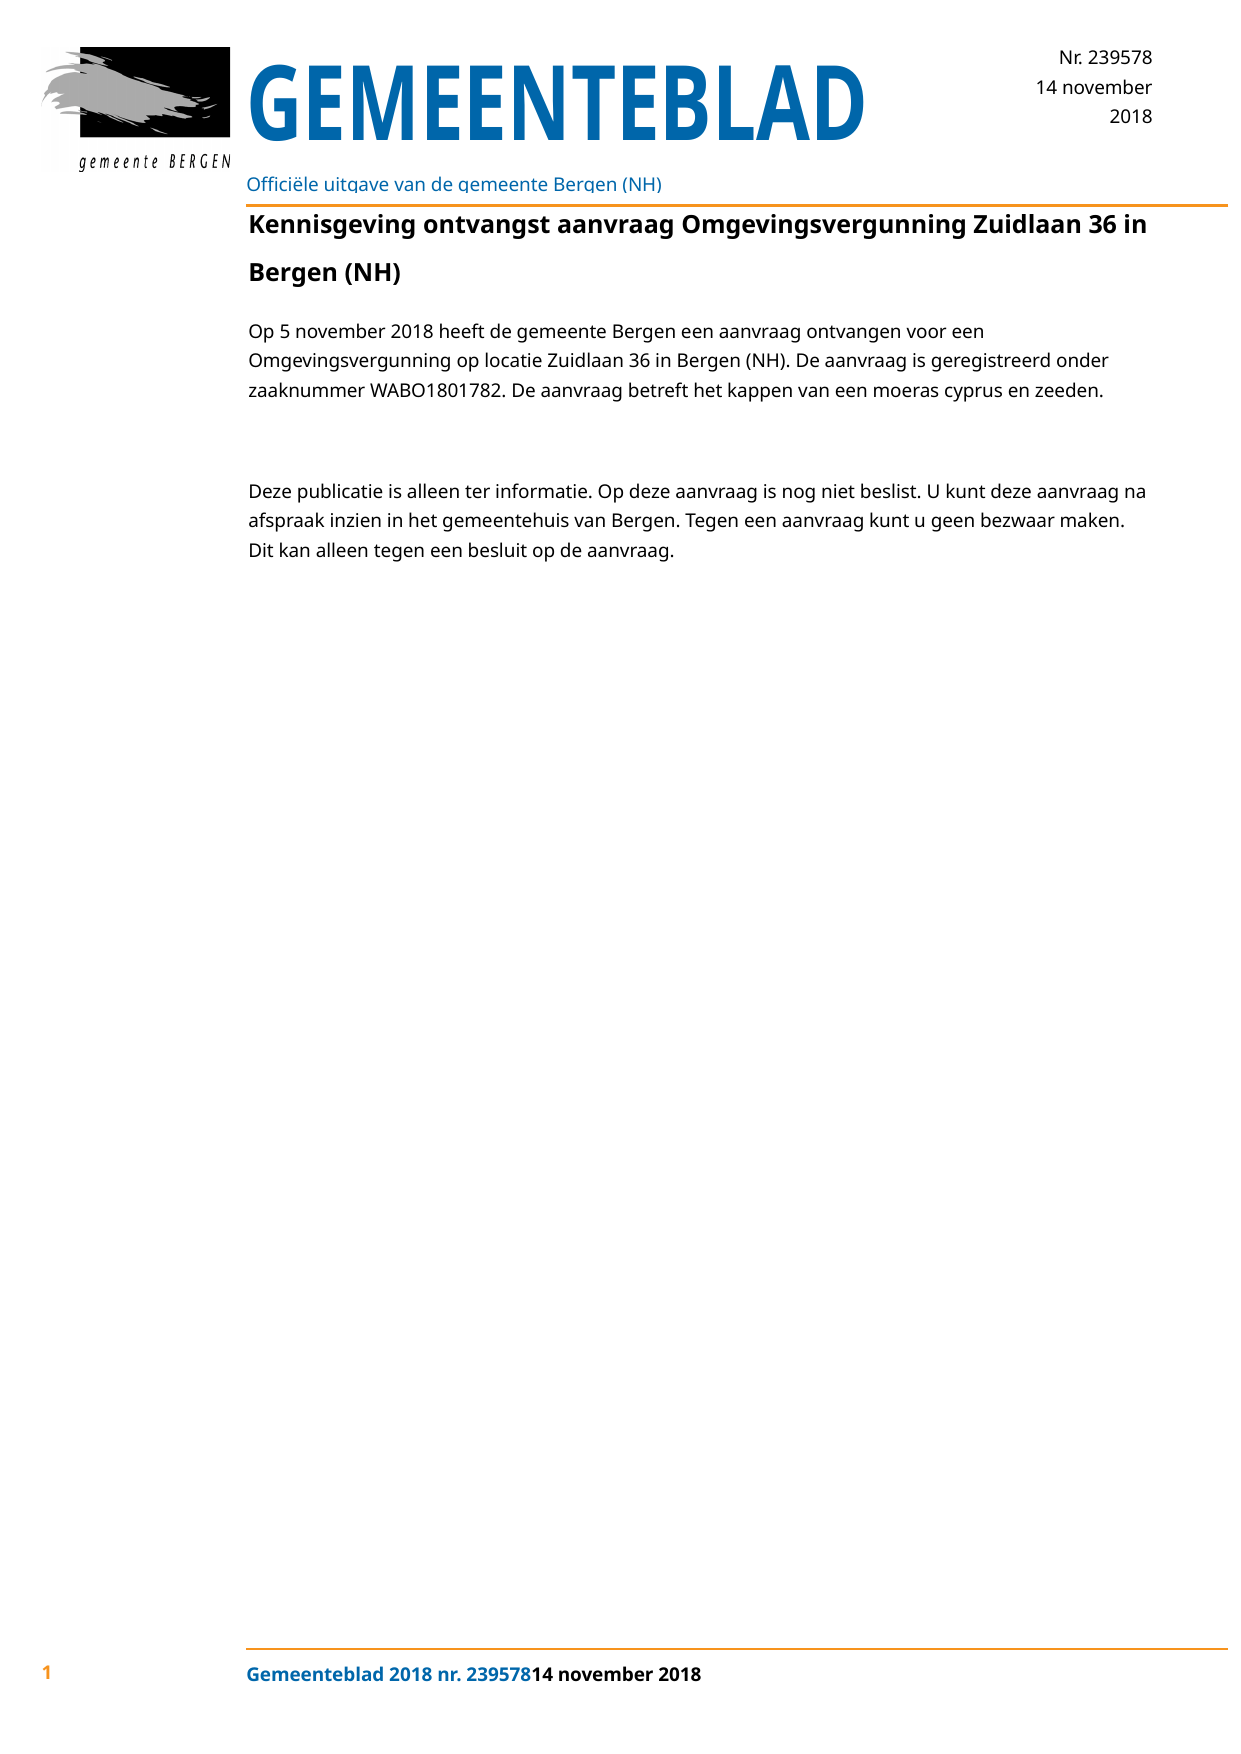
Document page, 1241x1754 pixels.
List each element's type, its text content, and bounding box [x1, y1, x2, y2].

text Kennisgeving ontvangst aanvraag Omgevingsvergunning Zuidlaan 36 in Bergen (NH) [248, 207, 1152, 288]
text Op 5 november 2018 heeft de gemeente Bergen een aanvraag ontvangen voor een Omgevingsvergunning op locatie Zuidlaan 36 in Bergen (NH). De aanvraag is geregistreerd onder zaaknummer WABO1801782. De aanvraag betreft het kappen van een moeras cyprus en zeeden. [248, 318, 1152, 403]
picture [41, 47, 231, 172]
text Deze publicatie is alleen ter informatie. Op deze aanvraag is nog niet beslist. U kunt deze aanvraag na afspraak inzien in het gemeentehuis van Bergen. Tegen een aanvraag kunt u geen bezwaar maken. Dit kan alleen tegen een besluit op de aanvraag. [248, 478, 1152, 563]
